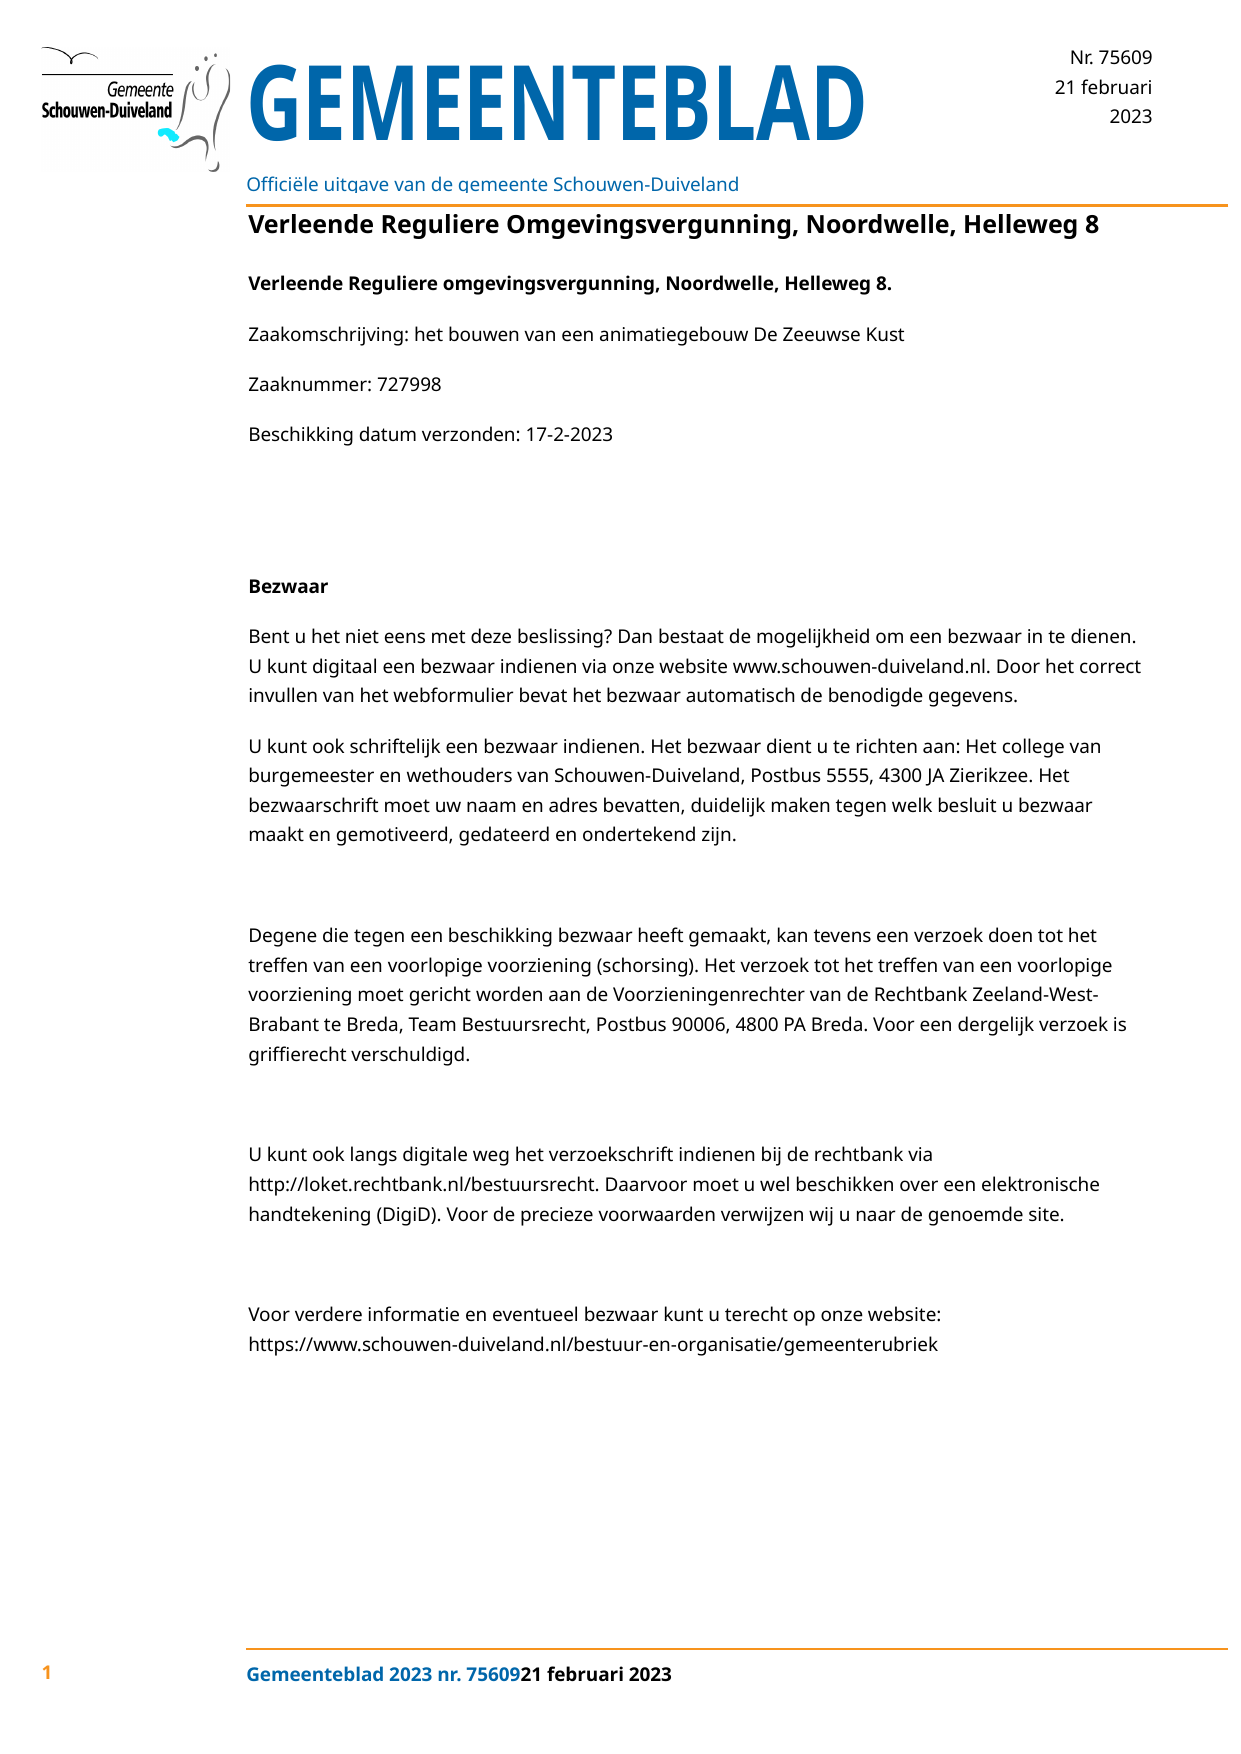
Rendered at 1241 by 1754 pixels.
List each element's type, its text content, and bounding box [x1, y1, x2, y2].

text U kunt ook langs digitale weg het verzoekschrift indienen bij de rechtbank via http://loket.rechtbank.nl/bestuursrecht. Daarvoor moet u wel beschikken over een elektronische handtekening (DigiD). Voor de precieze voorwaarden verwijzen wij u naar de genoemde site. [248, 1142, 1152, 1226]
text Bent u het niet eens met deze beslissing? Dan bestaat de mogelijkheid om een bezwaar in te dienen. U kunt digitaal een bezwaar indienen via onze website www.schouwen-duiveland.nl. Door het correct invullen van het webformulier bevat het bezwaar automatisch de benodigde gegevens. [248, 623, 1152, 708]
text Verleende Reguliere omgevingsvergunning, Noordwelle, Helleweg 8. [248, 270, 1152, 296]
text Zaaknummer: 727998 [248, 371, 1152, 397]
text Voor verdere informatie en eventueel bezwaar kunt u terecht op onze website: https://www.schouwen-duiveland.nl/bestuur-en-organisatie/gemeenterubriek [248, 1302, 1152, 1357]
text Zaakomschrijving: het bouwen van een animatiegebouw De Zeeuwse Kust [248, 321, 1152, 346]
text U kunt ook schriftelijk een bezwaar indienen. Het bezwaar dient u te richten aan: Het college van burgemeester en wethouders van Schouwen-Duiveland, Postbus 5555, 4300 JA Zierikzee. Het bezwaarschrift moet uw naam en adres bevatten, duidelijk maken tegen welk besluit u bezwaar maakt en gemotiveerd, gedateerd en ondertekend zijn. [248, 733, 1152, 847]
picture [41, 47, 231, 172]
text Verleende Reguliere Omgevingsvergunning, Noordwelle, Helleweg 8 [248, 207, 1152, 241]
text Degene die tegen een beschikking bezwaar heeft gemaakt, kan tevens een verzoek doen tot het treffen van een voorlopige voorziening (schorsing). Het verzoek tot het treffen van een voorlopige voorziening moet gericht worden aan de Voorzieningenrechter van de Rechtbank Zeeland-West-Brabant te Breda, Team Bestuursrecht, Postbus 90006, 4800 PA Breda. Voor een dergelijk verzoek is griffierecht verschuldigd. [248, 922, 1152, 1066]
text Bezwaar [248, 573, 1152, 598]
text Beschikking datum verzonden: 17-2-2023 [248, 422, 1152, 447]
